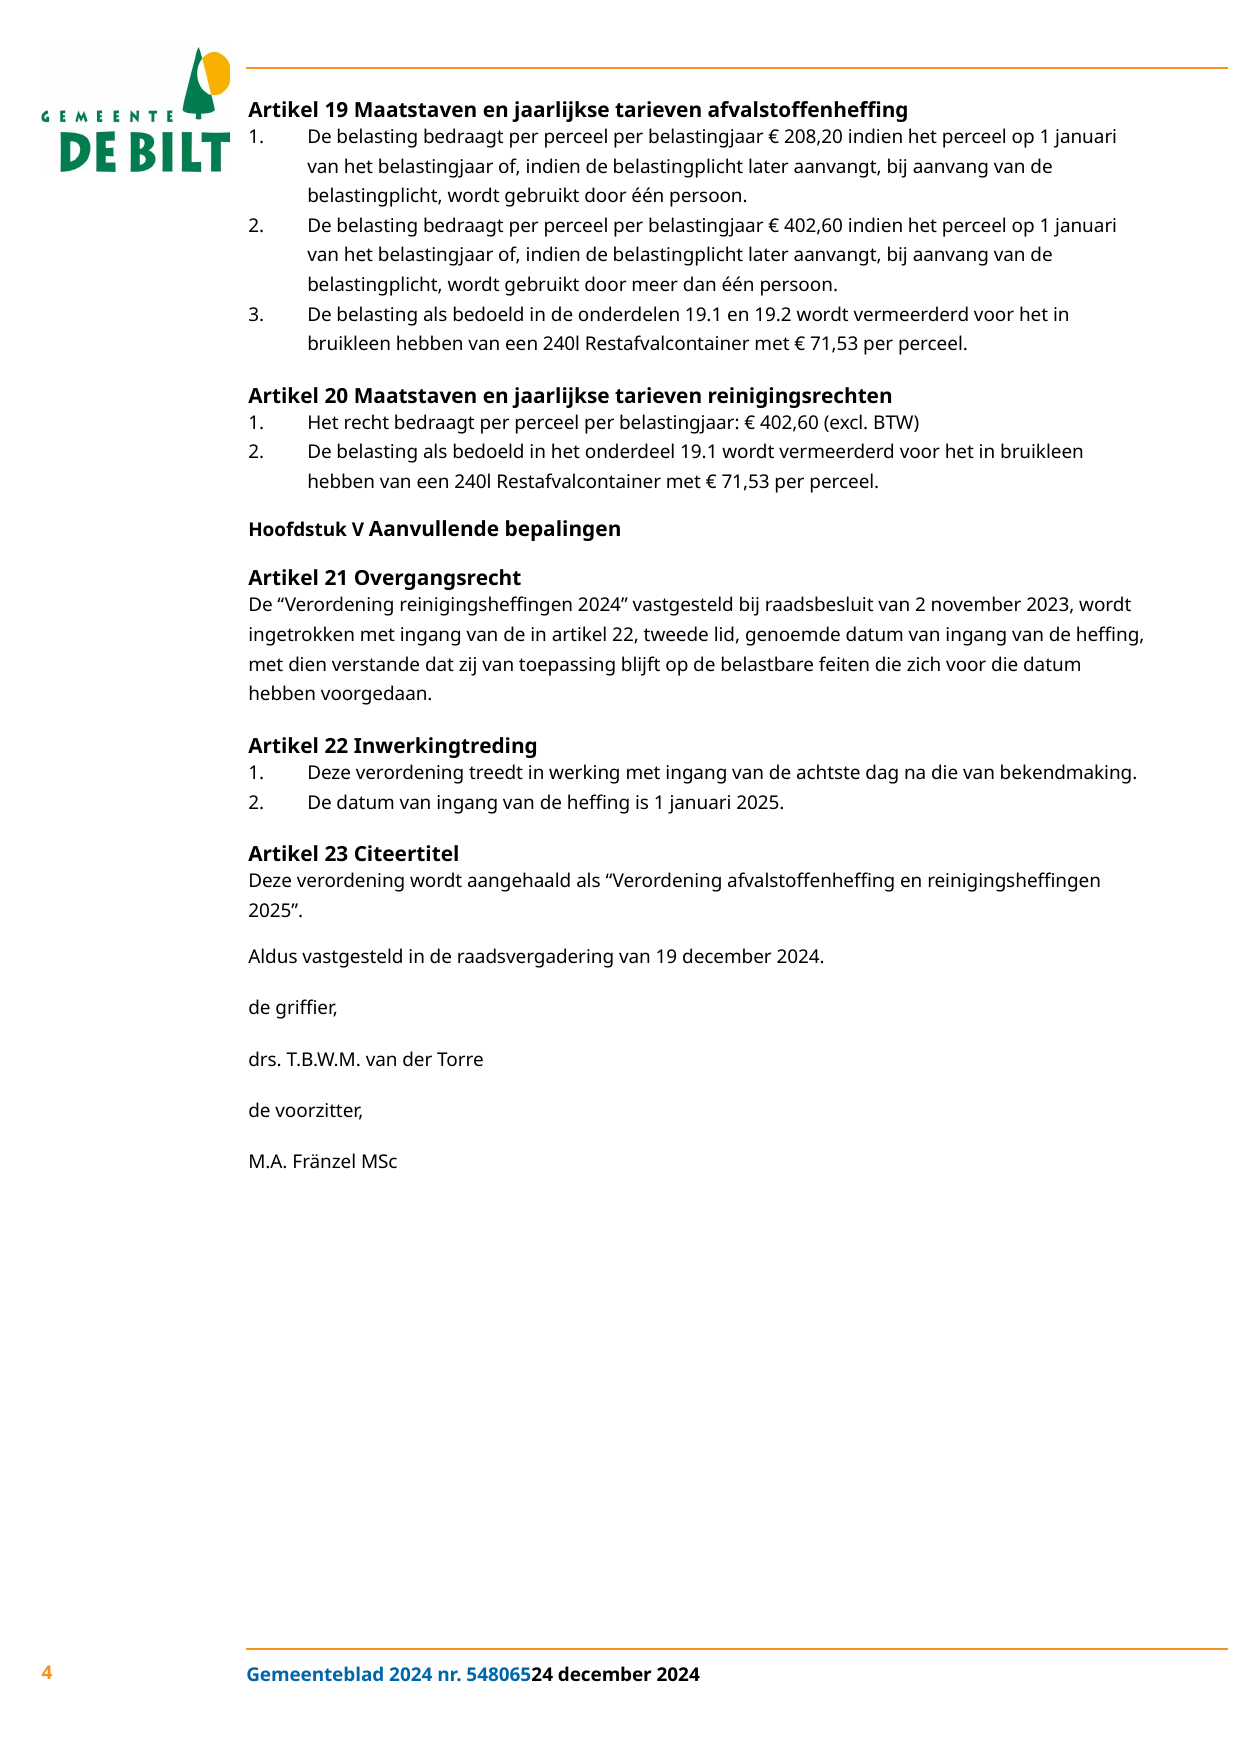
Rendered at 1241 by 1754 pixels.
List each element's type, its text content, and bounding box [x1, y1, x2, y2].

text Aldus vastgesteld in de raadsvergadering van 19 december 2024. [248, 943, 1152, 969]
text Deze verordening wordt aangehaald als “Verordening afvalstoffenheffing en reinigingsheffingen 2025”. [248, 868, 1152, 923]
text De “Verordening reinigingsheffingen 2024” vastgesteld bij raadsbesluit van 2 november 2023, wordt ingetrokken met ingang van de in artikel 22, tweede lid, genoemde datum van ingang van de heffing, met dien verstande dat zij van toepassing blijft op de belastbare feiten die zich voor die datum hebben voorgedaan. [248, 592, 1152, 706]
list De belasting bedraagt per perceel per belastingjaar € 208,20 indien het perceel op 1 januari van het belastingjaar of, indien de belastingplicht later aanvangt, bij aanvang van de belastingplicht, wordt gebruikt door één persoon. [248, 123, 1152, 208]
text Hoofdstuk V Aanvullende bepalingen [248, 514, 1152, 542]
text de voorzitter, [248, 1097, 1152, 1123]
text M.A. Fränzel MSc [248, 1149, 1152, 1174]
text Artikel 22 Inwerkingtreding [248, 731, 1152, 759]
text Artikel 21 Overgangsrecht [248, 563, 1152, 592]
list De belasting als bedoeld in de onderdelen 19.1 en 19.2 wordt vermeerderd voor het in bruikleen hebben van een 240l Restafvalcontainer met € 71,53 per perceel. [248, 301, 1152, 356]
text Artikel 20 Maatstaven en jaarlijkse tarieven reinigingsrechten [248, 381, 1152, 409]
picture [41, 47, 231, 172]
list De belasting bedraagt per perceel per belastingjaar € 402,60 indien het perceel op 1 januari van het belastingjaar of, indien de belastingplicht later aanvangt, bij aanvang van de belastingplicht, wordt gebruikt door meer dan één persoon. [248, 212, 1152, 297]
list Het recht bedraagt per perceel per belastingjaar: € 402,60 (excl. BTW) [248, 409, 1152, 435]
list De datum van ingang van de heffing is 1 januari 2025. [248, 789, 1152, 814]
list Deze verordening treedt in werking met ingang van de achtste dag na die van bekendmaking. [248, 759, 1152, 785]
text drs. T.B.W.M. van der Torre [248, 1046, 1152, 1072]
text Artikel 19 Maatstaven en jaarlijkse tarieven afvalstoffenheffing [248, 95, 1152, 123]
text Artikel 23 Citeertitel [248, 839, 1152, 868]
text de griffier, [248, 994, 1152, 1020]
list De belasting als bedoeld in het onderdeel 19.1 wordt vermeerderd voor het in bruikleen hebben van een 240l Restafvalcontainer met € 71,53 per perceel. [248, 439, 1152, 494]
